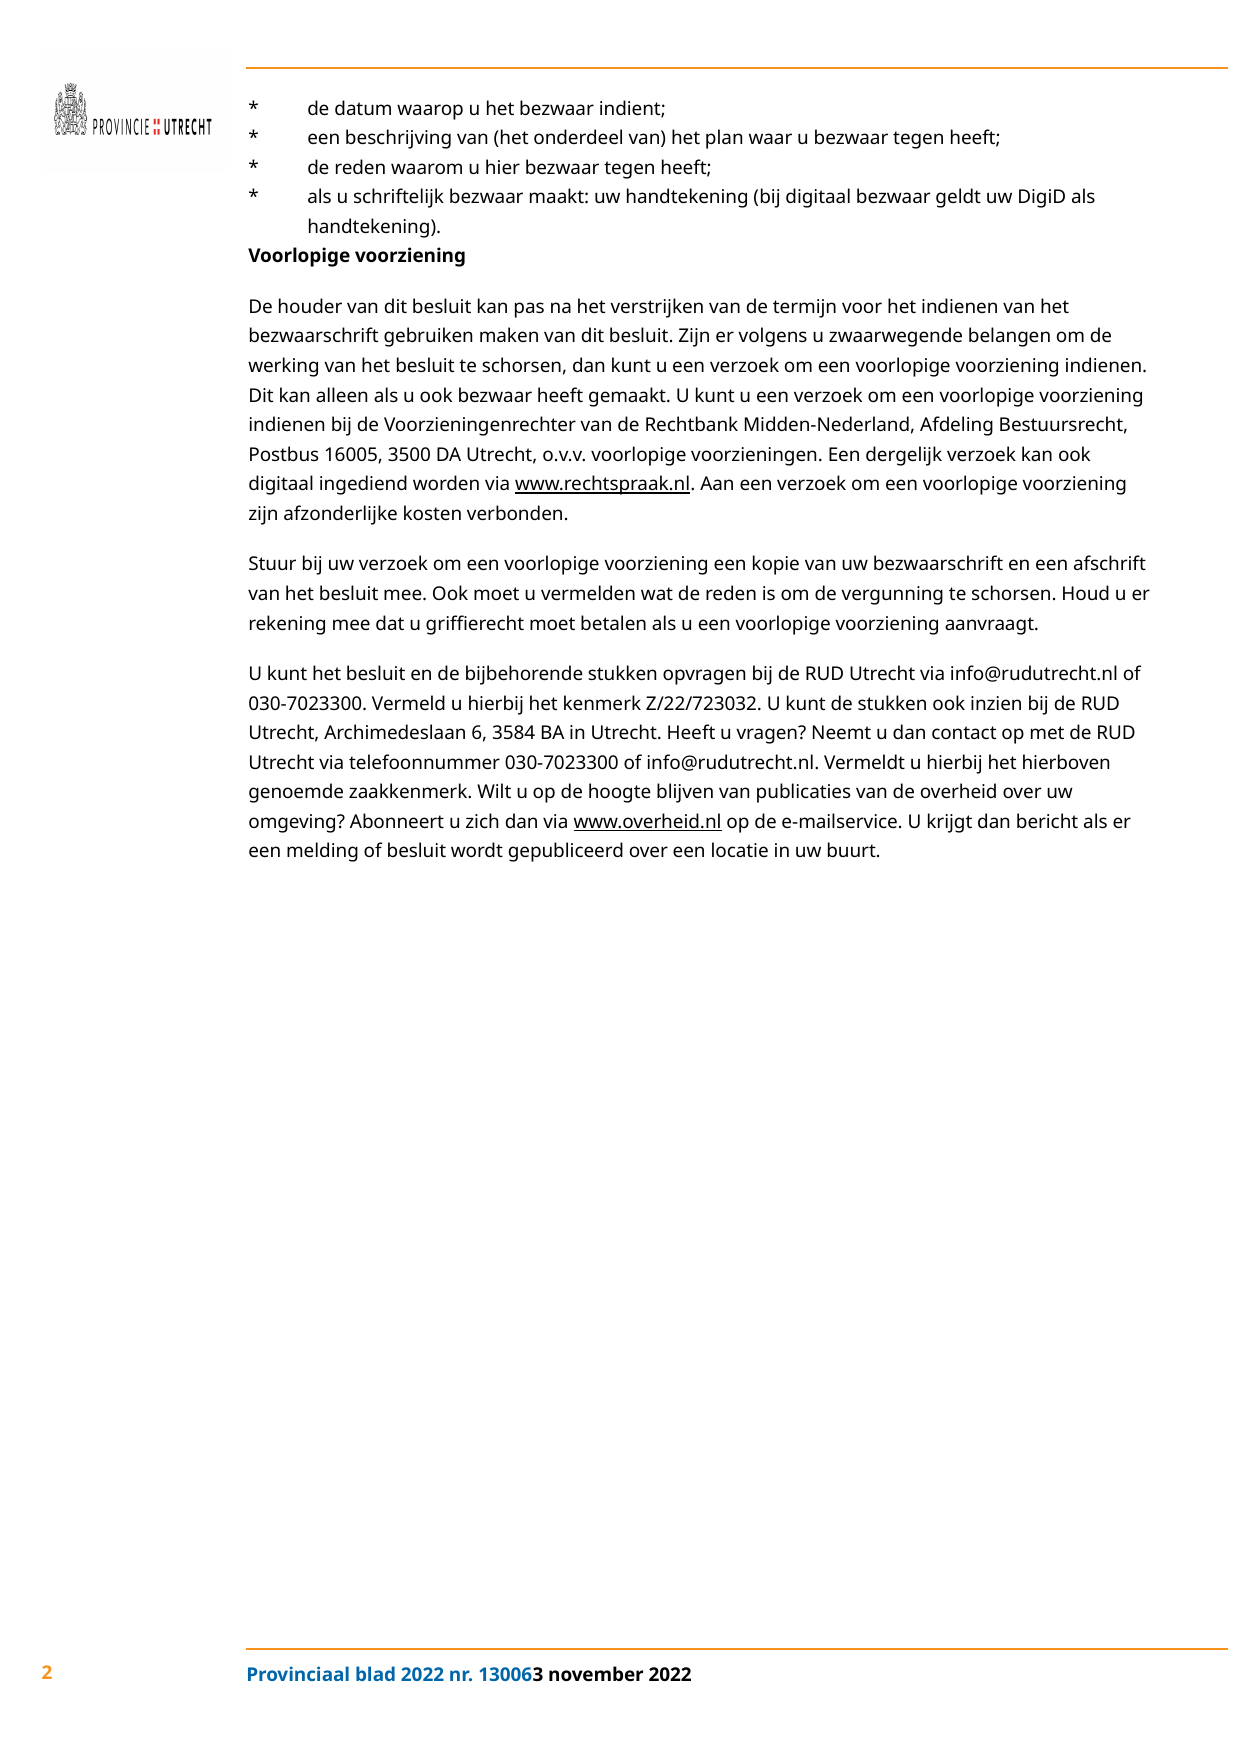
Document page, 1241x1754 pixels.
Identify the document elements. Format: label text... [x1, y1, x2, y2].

text Stuur bij uw verzoek om een voorlopige voorziening een kopie van uw bezwaarschrift en een afschrift van het besluit mee. Ook moet u vermelden wat de reden is om de vergunning te schorsen. Houd u er rekening mee dat u griffierecht moet betalen als u een voorlopige voorziening aanvraagt. [248, 551, 1152, 636]
list als u schriftelijk bezwaar maakt: uw handtekening (bij digitaal bezwaar geldt uw DigiD als handtekening). [248, 183, 1152, 239]
list de reden waarom u hier bezwaar tegen heeft; [248, 154, 1152, 180]
text Voorlopige voorziening [248, 243, 1152, 268]
text De houder van dit besluit kan pas na het verstrijken van de termijn voor het indienen van het bezwaarschrift gebruiken maken van dit besluit. Zijn er volgens u zwaarwegende belangen om de werking van het besluit te schorsen, dan kunt u een verzoek om een voorlopige voorziening indienen. Dit kan alleen als u ook bezwaar heeft gemaakt. U kunt u een verzoek om een voorlopige voorziening indienen bij de Voorzieningenrechter van de Rechtbank Midden-Nederland, Afdeling Bestuursrecht, Postbus 16005, 3500 DA Utrecht, o.v.v. voorlopige voorzieningen. Een dergelijk verzoek kan ook digitaal ingediend worden via www.rechtspraak.nl. Aan een verzoek om een voorlopige voorziening zijn afzonderlijke kosten verbonden. [248, 293, 1152, 526]
picture [41, 47, 231, 172]
list een beschrijving van (het onderdeel van) het plan waar u bezwaar tegen heeft; [248, 124, 1152, 150]
text U kunt het besluit en de bijbehorende stukken opvragen bij de RUD Utrecht via info@rudutrecht.nl of 030-7023300. Vermeld u hierbij het kenmerk Z/22/723032. U kunt de stukken ook inzien bij de RUD Utrecht, Archimedeslaan 6, 3584 BA in Utrecht. Heeft u vragen? Neemt u dan contact op met de RUD Utrecht via telefoonnummer 030-7023300 of info@rudutrecht.nl. Vermeldt u hierbij het hierboven genoemde zaakkenmerk. Wilt u op de hoogte blijven van publicaties van de overheid over uw omgeving? Abonneert u zich dan via www.overheid.nl op de e-mailservice. U krijgt dan bericht als er een melding of besluit wordt gepubliceerd over een locatie in uw buurt. [248, 660, 1152, 863]
list de datum waarop u het bezwaar indient; [248, 95, 1152, 121]
